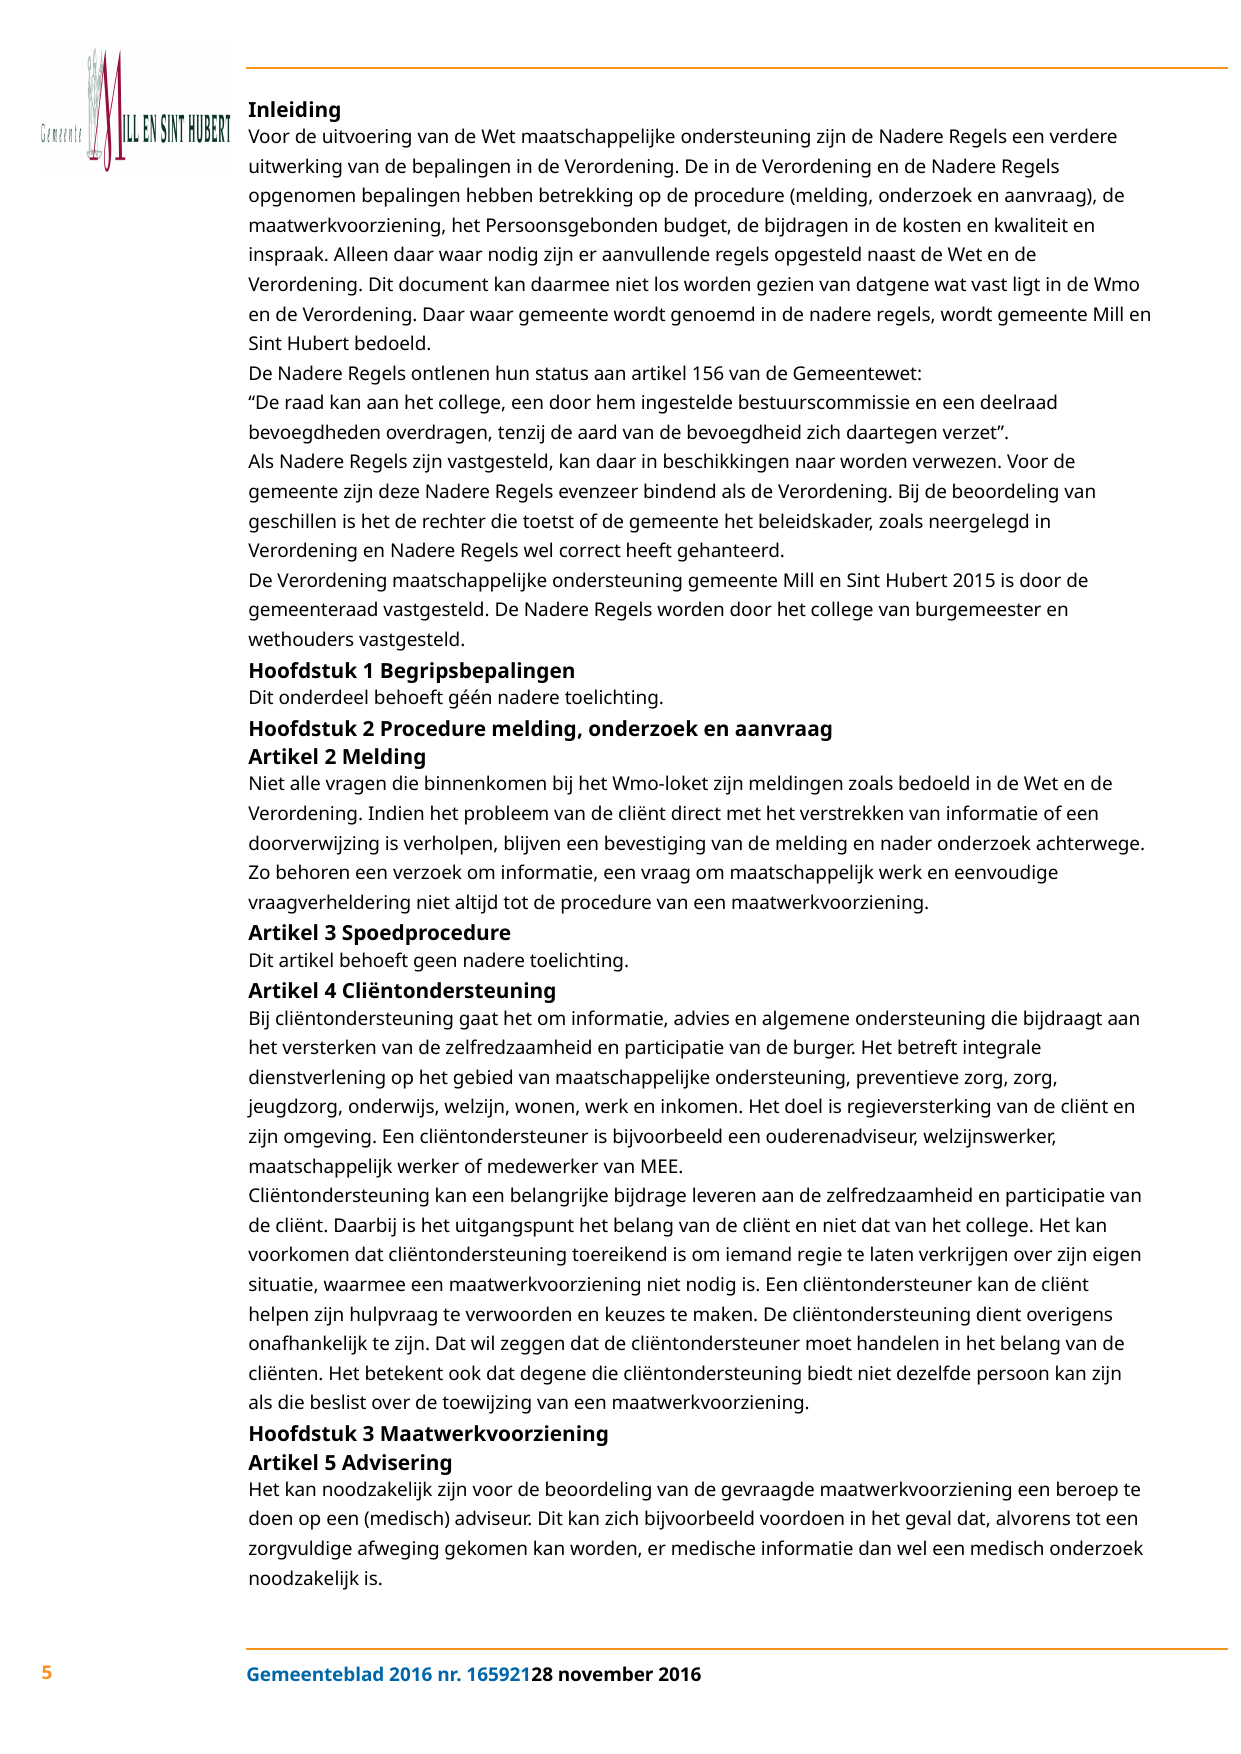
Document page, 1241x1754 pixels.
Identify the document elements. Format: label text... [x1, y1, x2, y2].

text Als Nadere Regels zijn vastgesteld, kan daar in beschikkingen naar worden verwezen. Voor de gemeente zijn deze Nadere Regels evenzeer bindend als de Verordening. Bij de beoordeling van geschillen is het de rechter die toetst of de gemeente het beleidskader, zoals neergelegd in Verordening en Nadere Regels wel correct heeft gehanteerd. [248, 449, 1152, 563]
text Dit artikel behoeft geen nadere toelichting. [248, 947, 1152, 973]
picture [41, 47, 231, 172]
text Niet alle vragen die binnenkomen bij het Wmo-loket zijn meldingen zoals bedoeld in de Wet en de Verordening. Indien het probleem van de cliënt direct met het verstrekken van informatie of een doorverwijzing is verholpen, blijven een bevestiging van de melding en nader onderzoek achterwege. Zo behoren een verzoek om informatie, een vraag om maatschappelijk werk en eenvoudige vraagverheldering niet altijd tot de procedure van een maatwerkvoorziening. [248, 771, 1152, 915]
text Bij cliëntondersteuning gaat het om informatie, advies en algemene ondersteuning die bijdraagt aan het versterken van de zelfredzaamheid en participatie van de burger. Het betreft integrale dienstverlening op het gebied van maatschappelijke ondersteuning, preventieve zorg, zorg, jeugdzorg, onderwijs, welzijn, wonen, werk en inkomen. Het doel is regieversterking van de cliënt en zijn omgeving. Een cliëntondersteuner is bijvoorbeeld een ouderenadviseur, welzijnswerker, maatschappelijk werker of medewerker van MEE. [248, 1005, 1152, 1179]
text Dit onderdeel behoeft géén nadere toelichting. [248, 684, 1152, 710]
text Hoofdstuk 2 Procedure melding, onderzoek en aanvraag [248, 714, 1152, 742]
text Cliëntondersteuning kan een belangrijke bijdrage leveren aan de zelfredzaamheid en participatie van de cliënt. Daarbij is het uitgangspunt het belang van de cliënt en niet dat van het college. Het kan voorkomen dat cliëntondersteuning toereikend is om iemand regie te laten verkrijgen over zijn eigen situatie, waarmee een maatwerkvoorziening niet nodig is. Een cliëntondersteuner kan de cliënt helpen zijn hulpvraag te verwoorden en keuzes te maken. De cliëntondersteuning dient overigens onafhankelijk te zijn. Dat wil zeggen dat de cliëntondersteuner moet handelen in het belang van de cliënten. Het betekent ook dat degene die cliëntondersteuning biedt niet dezelfde persoon kan zijn als die beslist over de toewijzing van een maatwerkvoorziening. [248, 1182, 1152, 1415]
text De Nadere Regels ontlenen hun status aan artikel 156 van de Gemeentewet: [248, 360, 1152, 386]
text De Verordening maatschappelijke ondersteuning gemeente Mill en Sint Hubert 2015 is door de gemeenteraad vastgesteld. De Nadere Regels worden door het college van burgemeester en wethouders vastgesteld. [248, 567, 1152, 652]
text Inleiding [248, 95, 1152, 123]
text Het kan noodzakelijk zijn voor de beoordeling van de gevraagde maatwerkvoorziening een beroep te doen op een (medisch) adviseur. Dit kan zich bijvoorbeeld voordoen in het geval dat, alvorens tot een zorgvuldige afweging gekomen kan worden, er medische informatie dan wel een medisch onderzoek noodzakelijk is. [248, 1476, 1152, 1591]
text Hoofdstuk 1 Begripsbepalingen [248, 656, 1152, 684]
text Artikel 5 Advisering [248, 1448, 1152, 1476]
text Artikel 2 Melding [248, 742, 1152, 771]
text Artikel 3 Spoedprocedure [248, 918, 1152, 947]
text Artikel 4 Cliëntondersteuning [248, 977, 1152, 1005]
text Voor de uitvoering van de Wet maatschappelijke ondersteuning zijn de Nadere Regels een verdere uitwerking van de bepalingen in de Verordening. De in de Verordening en de Nadere Regels opgenomen bepalingen hebben betrekking op de procedure (melding, onderzoek en aanvraag), de maatwerkvoorziening, het Persoonsgebonden budget, de bijdragen in de kosten en kwaliteit en inspraak. Alleen daar waar nodig zijn er aanvullende regels opgesteld naast de Wet en de Verordening. Dit document kan daarmee niet los worden gezien van datgene wat vast ligt in de Wmo en de Verordening. Daar waar gemeente wordt genoemd in de nadere regels, wordt gemeente Mill en Sint Hubert bedoeld. [248, 123, 1152, 356]
text “De raad kan aan het college, een door hem ingestelde bestuurscommissie en een deelraad bevoegdheden overdragen, tenzij de aard van de bevoegdheid zich daartegen verzet”. [248, 389, 1152, 445]
text Hoofdstuk 3 Maatwerkvoorziening [248, 1419, 1152, 1448]
